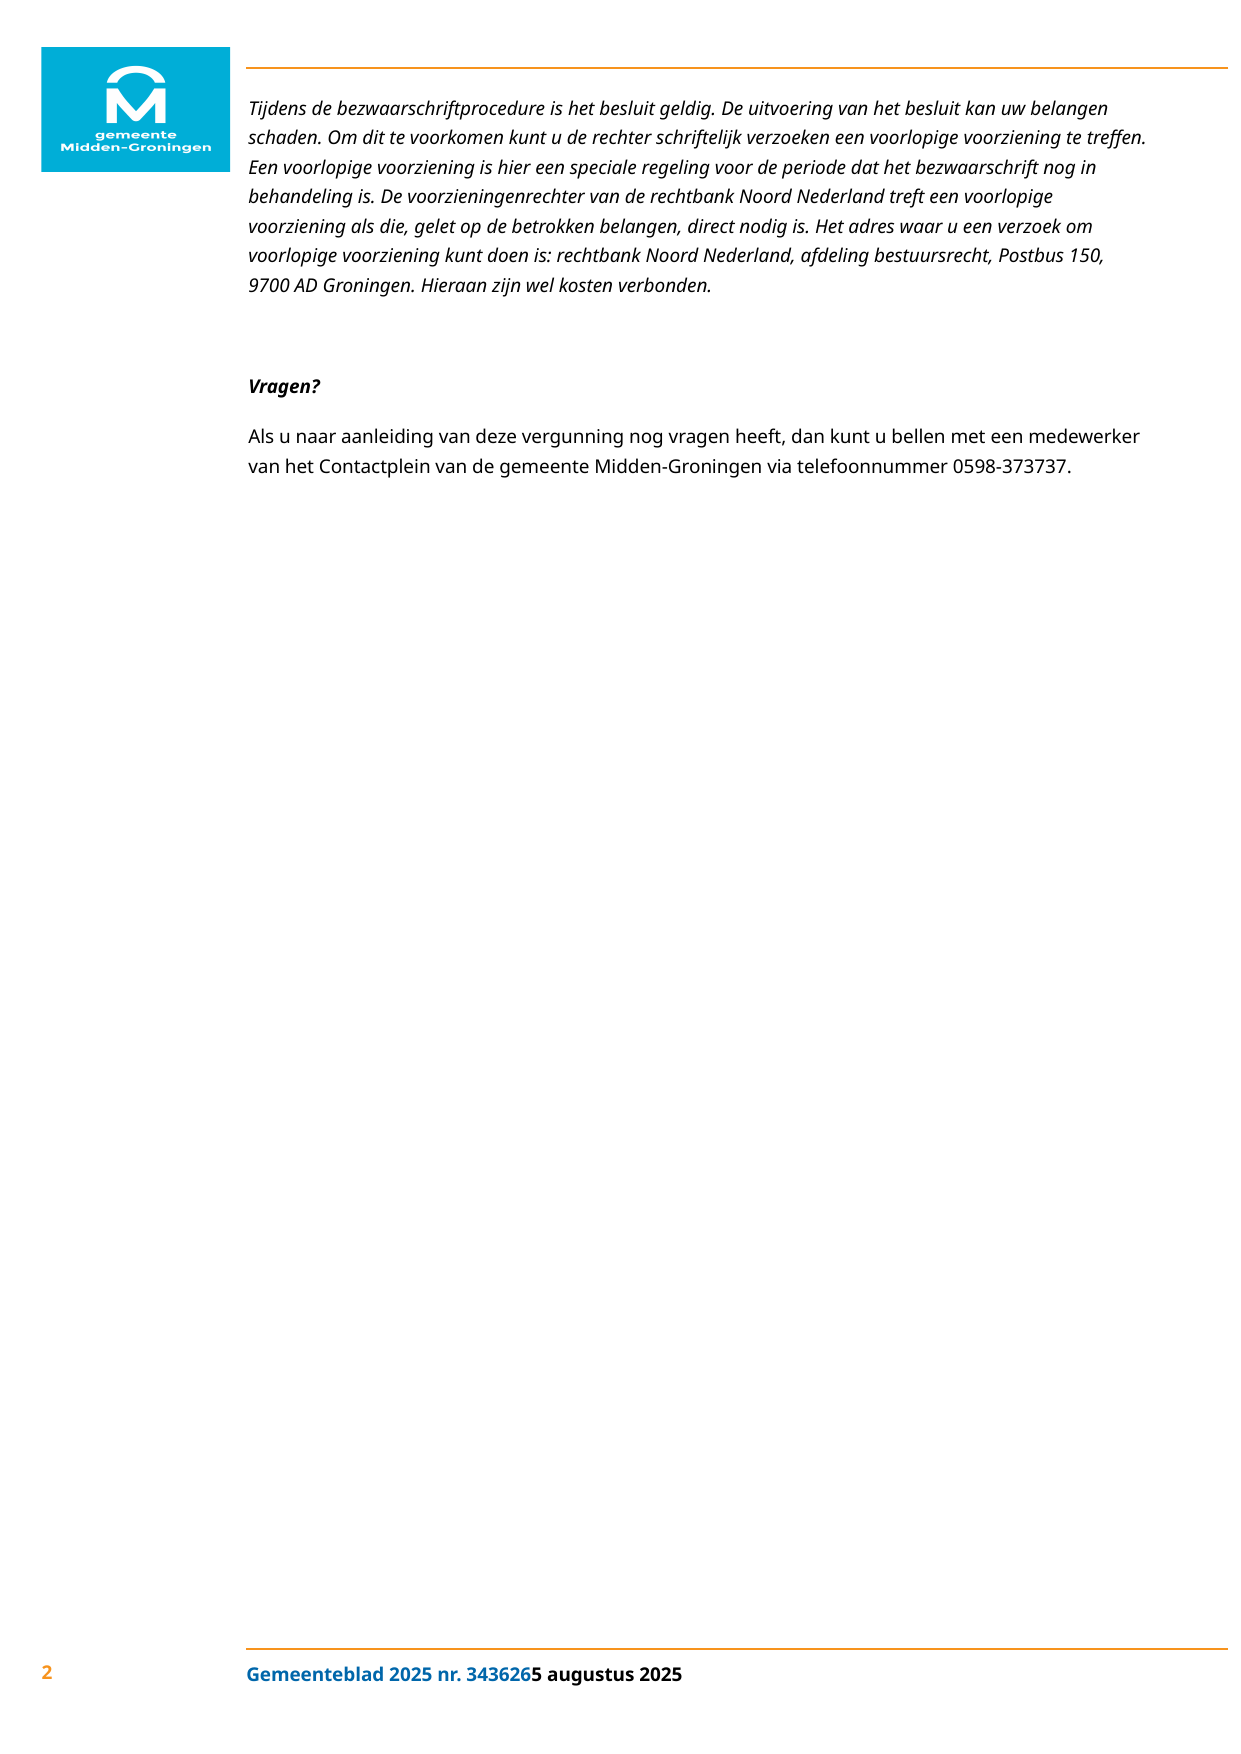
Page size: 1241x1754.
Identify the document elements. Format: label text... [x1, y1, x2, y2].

picture [107, 89, 165, 122]
text Vragen? [248, 373, 1152, 399]
text Als u naar aanleiding van deze vergunning nog vragen heeft, dan kunt u bellen met een medewerker van het Contactplein van de gemeente Midden-Groningen via telefoonnummer 0598-373737. [248, 423, 1152, 479]
picture [184, 146, 190, 153]
text Tijdens de bezwaarschriftprocedure is het besluit geldig. De uitvoering van het besluit kan uw belangen schaden. Om dit te voorkomen kunt u de rechter schriftelijk verzoeken een voorlopige voorziening te treffen. Een voorlopige voorziening is hier een speciale regeling voor de periode dat het bezwaarschrift nog in behandeling is. De voorzieningenrechter van de rechtbank Noord Nederland treft een voorlopige voorziening als die, gelet op de betrokken belangen, direct nodig is. Het adres waar u een verzoek om voorlopige voorziening kunt doen is: rechtbank Noord Nederland, afdeling bestuursrecht, Postbus 150, 9700 AD Groningen. Hieraan zijn wel kosten verbonden. [248, 95, 1152, 298]
picture [108, 66, 164, 82]
